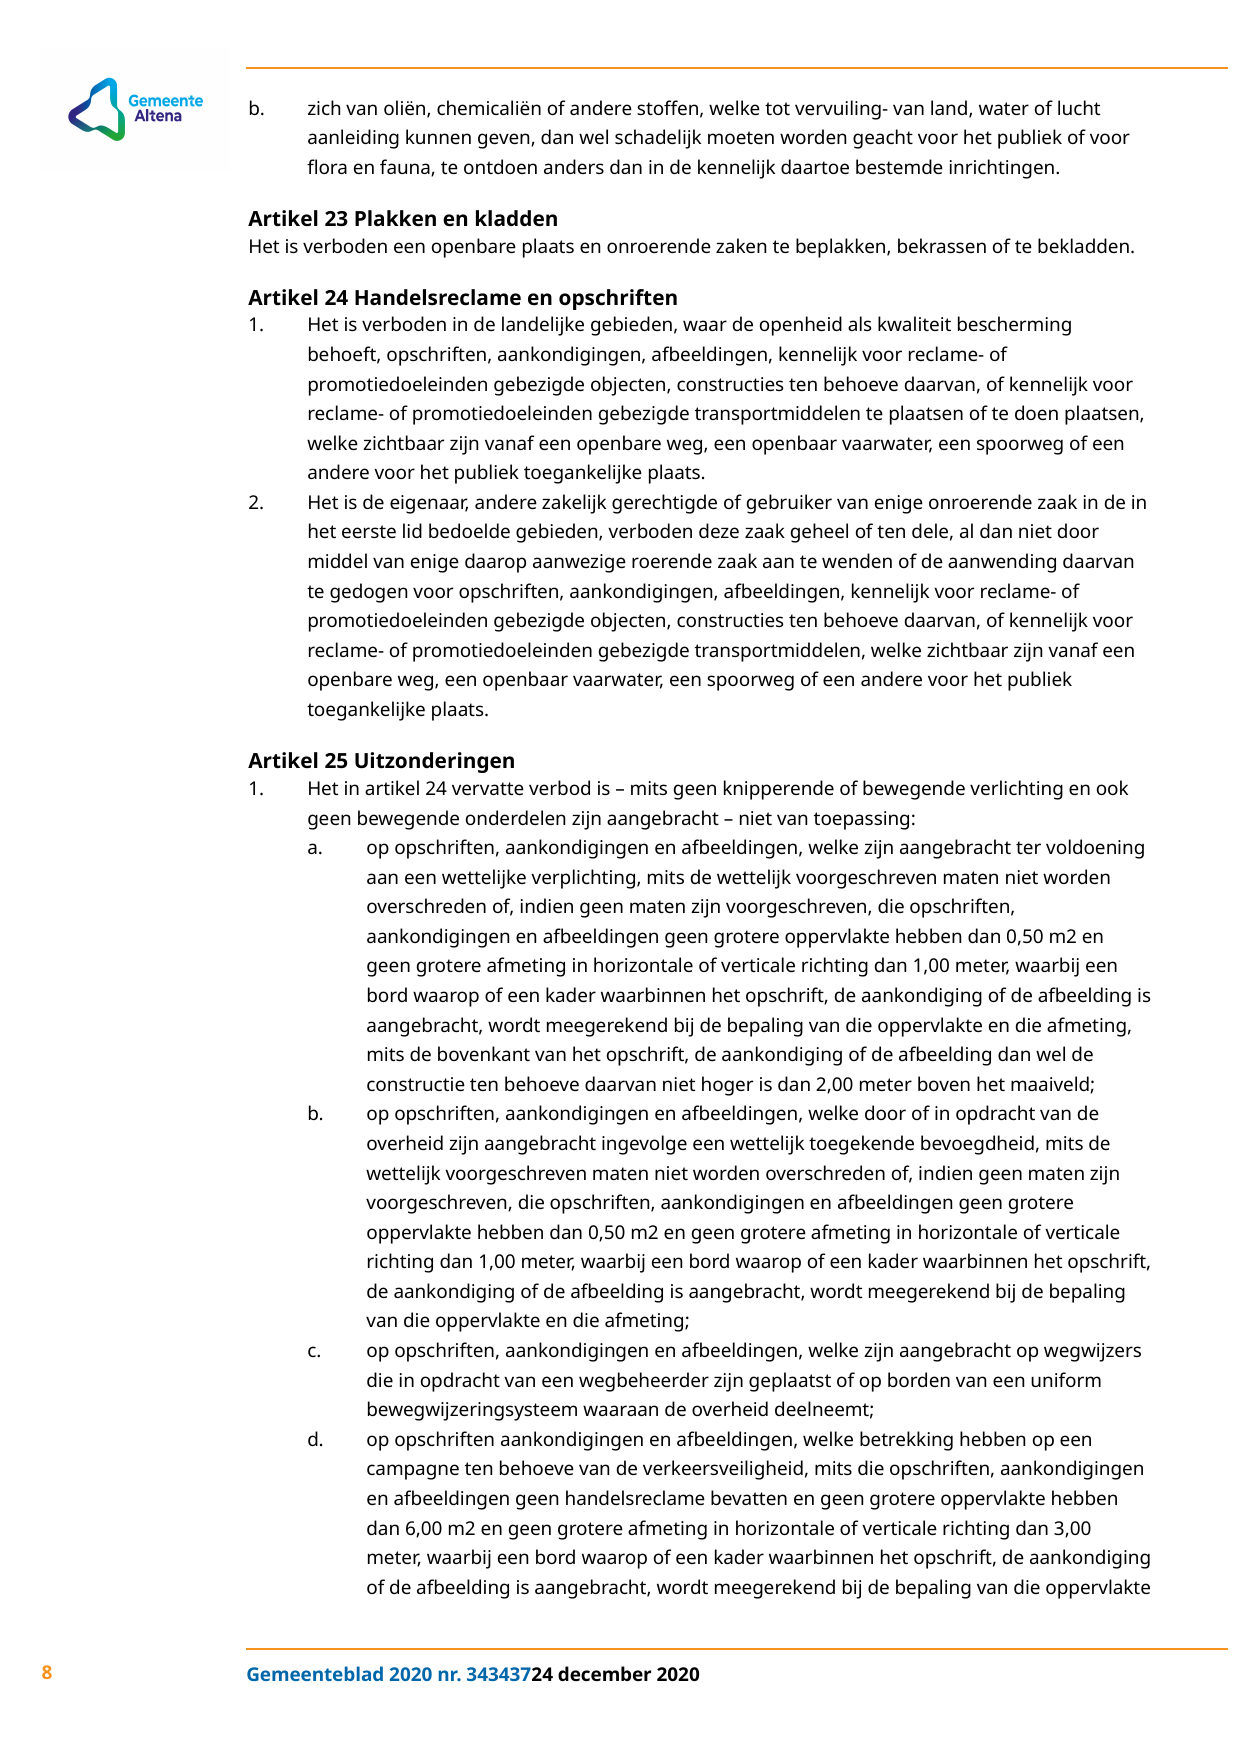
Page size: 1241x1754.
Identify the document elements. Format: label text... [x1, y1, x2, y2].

text Artikel 24 Handelsreclame en opschriften [248, 283, 1152, 312]
list Het in artikel 24 vervatte verbod is – mits geen knipperende of bewegende verlichting en ook geen bewegende onderdelen zijn aangebracht – niet van toepassing: [248, 775, 1152, 830]
picture [41, 47, 231, 172]
list zich van oliën, chemicaliën of andere stoffen, welke tot vervuiling- van land, water of lucht aanleiding kunnen geven, dan wel schadelijk moeten worden geacht voor het publiek of voor flora en fauna, te ontdoen anders dan in de kennelijk daartoe bestemde inrichtingen. [248, 95, 1152, 180]
text Artikel 25 Uitzonderingen [248, 747, 1152, 775]
list op opschriften, aankondigingen en afbeeldingen, welke zijn aangebracht op wegwijzers die in opdracht van een wegbeheerder zijn geplaatst of op borden van een uniform bewegwijzeringsysteem waaraan de overheid deelneemt; [307, 1337, 1152, 1422]
list op opschriften aankondigingen en afbeeldingen, welke betrekking hebben op een campagne ten behoeve van de verkeersveiligheid, mits die opschriften, aankondigingen en afbeeldingen geen handelsreclame bevatten en geen grotere oppervlakte hebben dan 6,00 m2 en geen grotere afmeting in horizontale of verticale richting dan 3,00 meter, waarbij een bord waarop of een kader waarbinnen het opschrift, de aankondiging of de afbeelding is aangebracht, wordt meegerekend bij de bepaling van die oppervlakte [307, 1426, 1152, 1599]
list op opschriften, aankondigingen en afbeeldingen, welke zijn aangebracht ter voldoening aan een wettelijke verplichting, mits de wettelijk voorgeschreven maten niet worden overschreden of, indien geen maten zijn voorgeschreven, die opschriften, aankondigingen en afbeeldingen geen grotere oppervlakte hebben dan 0,50 m2 en geen grotere afmeting in horizontale of verticale richting dan 1,00 meter, waarbij een bord waarop of een kader waarbinnen het opschrift, de aankondiging of de afbeelding is aangebracht, wordt meegerekend bij de bepaling van die oppervlakte en die afmeting, mits de bovenkant van het opschrift, de aankondiging of de afbeelding dan wel de constructie ten behoeve daarvan niet hoger is dan 2,00 meter boven het maaiveld; [307, 834, 1152, 1097]
text Artikel 23 Plakken en kladden [248, 204, 1152, 233]
list op opschriften, aankondigingen en afbeeldingen, welke door of in opdracht van de overheid zijn aangebracht ingevolge een wettelijk toegekende bevoegdheid, mits de wettelijk voorgeschreven maten niet worden overschreden of, indien geen maten zijn voorgeschreven, die opschriften, aankondigingen en afbeeldingen geen grotere oppervlakte hebben dan 0,50 m2 en geen grotere afmeting in horizontale of verticale richting dan 1,00 meter, waarbij een bord waarop of een kader waarbinnen het opschrift, de aankondiging of de afbeelding is aangebracht, wordt meegerekend bij de bepaling van die oppervlakte en die afmeting; [307, 1101, 1152, 1333]
list Het is verboden in de landelijke gebieden, waar de openheid als kwaliteit bescherming behoeft, opschriften, aankondigingen, afbeeldingen, kennelijk voor reclame- of promotiedoeleinden gebezigde objecten, constructies ten behoeve daarvan, of kennelijk voor reclame- of promotiedoeleinden gebezigde transportmiddelen te plaatsen of te doen plaatsen, welke zichtbaar zijn vanaf een openbare weg, een openbaar vaarwater, een spoorweg of een andere voor het publiek toegankelijke plaats. [248, 312, 1152, 485]
list Het is de eigenaar, andere zakelijk gerechtigde of gebruiker van enige onroerende zaak in de in het eerste lid bedoelde gebieden, verboden deze zaak geheel of ten dele, al dan niet door middel van enige daarop aanwezige roerende zaak aan te wenden of de aanwending daarvan te gedogen voor opschriften, aankondigingen, afbeeldingen, kennelijk voor reclame- of promotiedoeleinden gebezigde objecten, constructies ten behoeve daarvan, of kennelijk voor reclame- of promotiedoeleinden gebezigde transportmiddelen, welke zichtbaar zijn vanaf een openbare weg, een openbaar vaarwater, een spoorweg of een andere voor het publiek toegankelijke plaats. [248, 489, 1152, 722]
text Het is verboden een openbare plaats en onroerende zaken te beplakken, bekrassen of te bekladden. [248, 233, 1152, 258]
